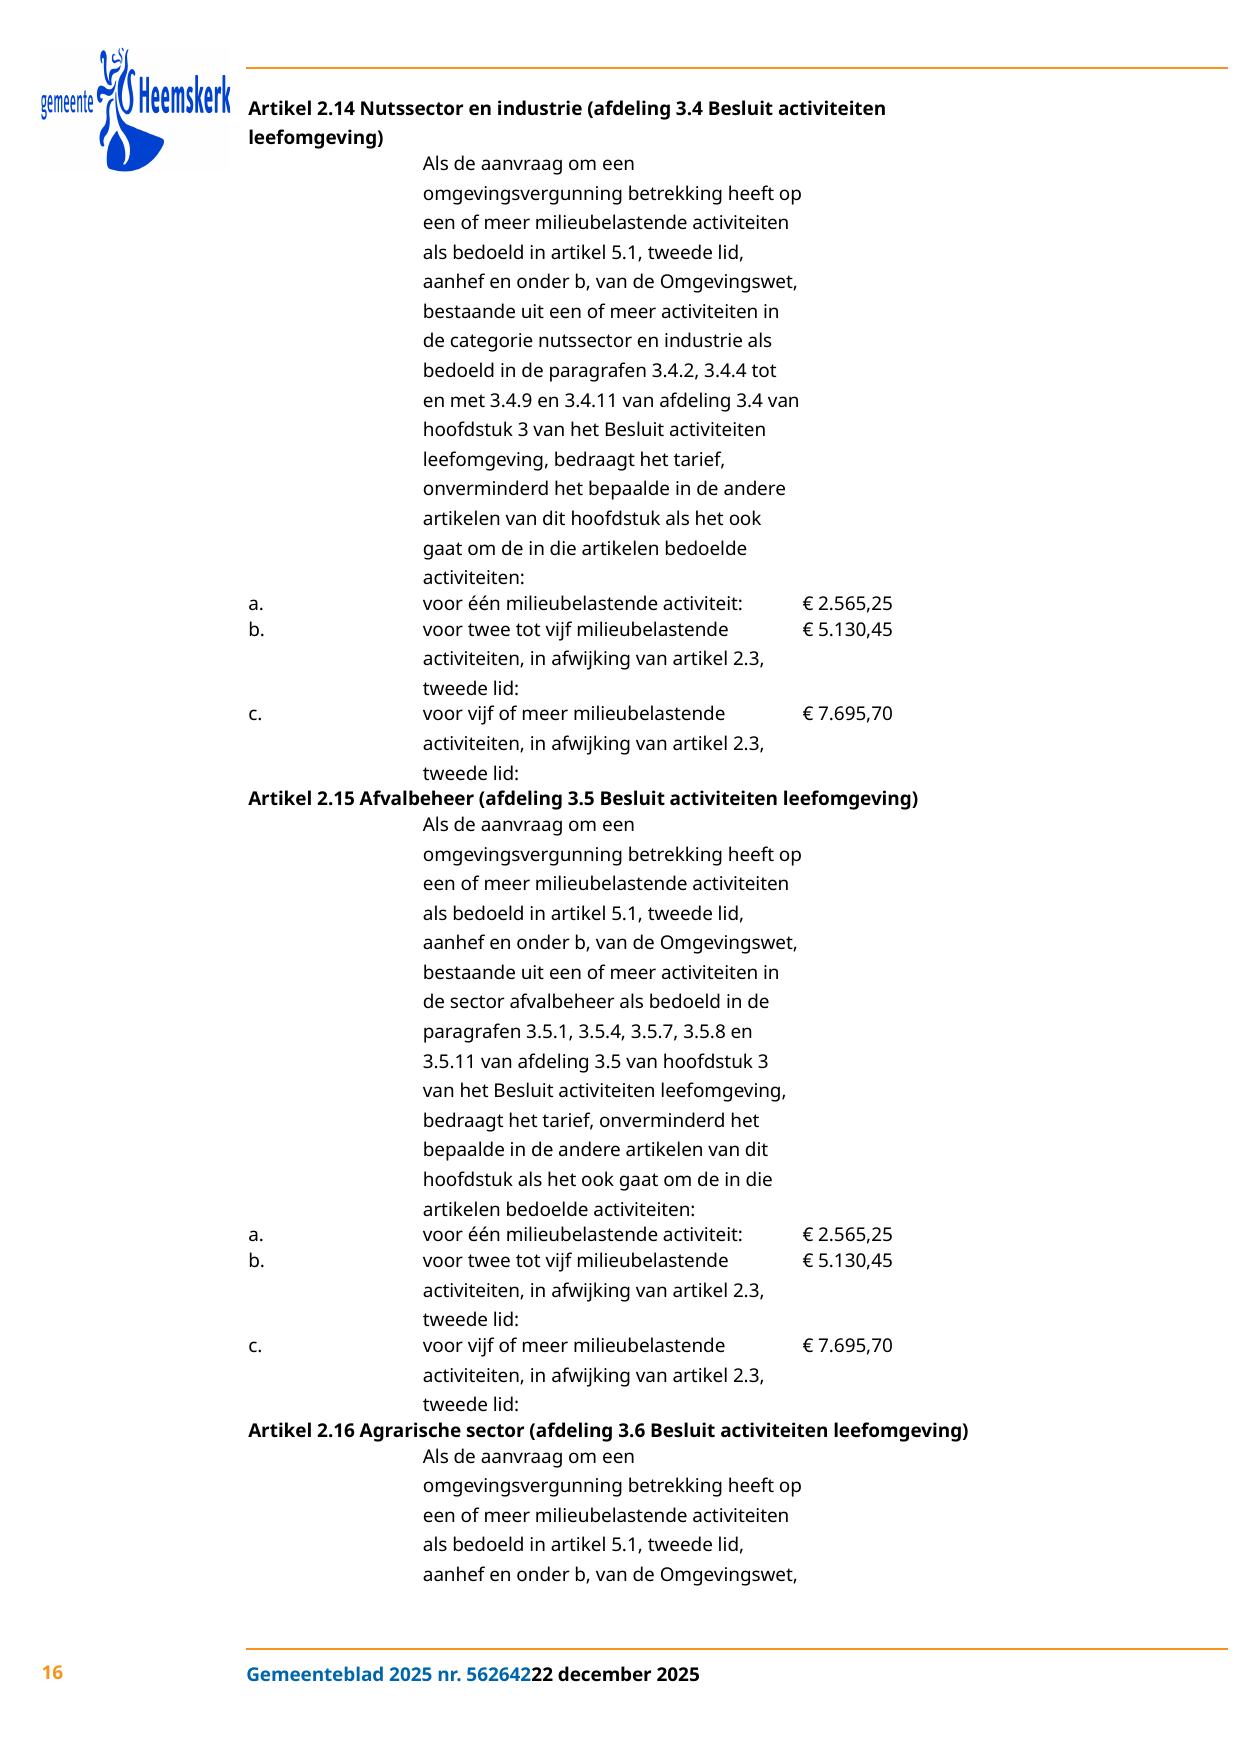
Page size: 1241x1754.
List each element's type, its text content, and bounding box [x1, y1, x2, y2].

table_cell € 5.130,45 [802, 1247, 977, 1332]
table_cell Als de aanvraag om een omgevingsvergunning betrekking heeft op een of meer milieubelastende activiteiten als bedoeld in artikel 5.1, tweede lid, aanhef en onder b, van de Omgevingswet, bestaande uit een of meer activiteiten in de categorie nutssector en industrie als bedoeld in de paragrafen 3.4.2, 3.4.4 tot en met 3.4.9 en 3.4.11 van afdeling 3.4 van hoofdstuk 3 van het Besluit activiteiten leefomgeving, bedraagt het tarief, onverminderd het bepaalde in de andere artikelen van dit hoofdstuk als het ook gaat om de in die artikelen bedoelde activiteiten: [423, 150, 802, 590]
table_cell [802, 150, 977, 590]
table_cell a. [248, 590, 423, 616]
table_cell b. [248, 616, 423, 701]
table_cell voor vijf of meer milieubelastende activiteiten, in afwijking van artikel 2.3, tweede lid: [423, 701, 802, 786]
picture [41, 47, 231, 172]
table_cell b. [248, 1247, 423, 1332]
table_cell € 2.565,25 [802, 1222, 977, 1247]
table_cell € 2.565,25 [802, 590, 977, 616]
table_cell voor vijf of meer milieubelastende activiteiten, in afwijking van artikel 2.3, tweede lid: [423, 1332, 802, 1417]
table_cell Als de aanvraag om een omgevingsvergunning betrekking heeft op een of meer milieubelastende activiteiten als bedoeld in artikel 5.1, tweede lid, aanhef en onder b, van de Omgevingswet, [423, 1443, 802, 1587]
table_cell Artikel 2.15 Afvalbeheer (afdeling 3.5 Besluit activiteiten leefomgeving) [248, 786, 977, 811]
table_cell [977, 616, 1152, 701]
table_cell [802, 1443, 977, 1587]
table_cell [977, 701, 1152, 786]
table_cell [977, 1222, 1152, 1247]
table_cell Artikel 2.14 Nutssector en industrie (afdeling 3.4 Besluit activiteiten leefomgeving) [248, 95, 977, 150]
table_cell Artikel 2.16 Agrarische sector (afdeling 3.6 Besluit activiteiten leefomgeving) [248, 1417, 977, 1443]
table_cell voor twee tot vijf milieubelastende activiteiten, in afwijking van artikel 2.3, tweede lid: [423, 1247, 802, 1332]
table_cell [802, 811, 977, 1222]
table_cell € 7.695,70 [802, 701, 977, 786]
table_cell € 5.130,45 [802, 616, 977, 701]
table_cell a. [248, 1222, 423, 1247]
table_cell [977, 1443, 1152, 1587]
table_cell voor twee tot vijf milieubelastende activiteiten, in afwijking van artikel 2.3, tweede lid: [423, 616, 802, 701]
table_cell [248, 150, 423, 590]
table_cell Als de aanvraag om een omgevingsvergunning betrekking heeft op een of meer milieubelastende activiteiten als bedoeld in artikel 5.1, tweede lid, aanhef en onder b, van de Omgevingswet, bestaande uit een of meer activiteiten in de sector afvalbeheer als bedoeld in de paragrafen 3.5.1, 3.5.4, 3.5.7, 3.5.8 en 3.5.11 van afdeling 3.5 van hoofdstuk 3 van het Besluit activiteiten leefomgeving, bedraagt het tarief, onverminderd het bepaalde in de andere artikelen van dit hoofdstuk als het ook gaat om de in die artikelen bedoelde activiteiten: [423, 811, 802, 1222]
table_cell € 7.695,70 [802, 1332, 977, 1417]
table_cell [977, 1247, 1152, 1332]
table_cell [248, 811, 423, 1222]
table_cell c. [248, 701, 423, 786]
table_cell [248, 1443, 423, 1587]
table_cell voor één milieubelastende activiteit: [423, 590, 802, 616]
table_cell [977, 590, 1152, 616]
table_cell c. [248, 1332, 423, 1417]
table_cell [977, 150, 1152, 590]
table_cell [977, 1332, 1152, 1417]
table_cell [977, 811, 1152, 1222]
table_cell voor één milieubelastende activiteit: [423, 1222, 802, 1247]
